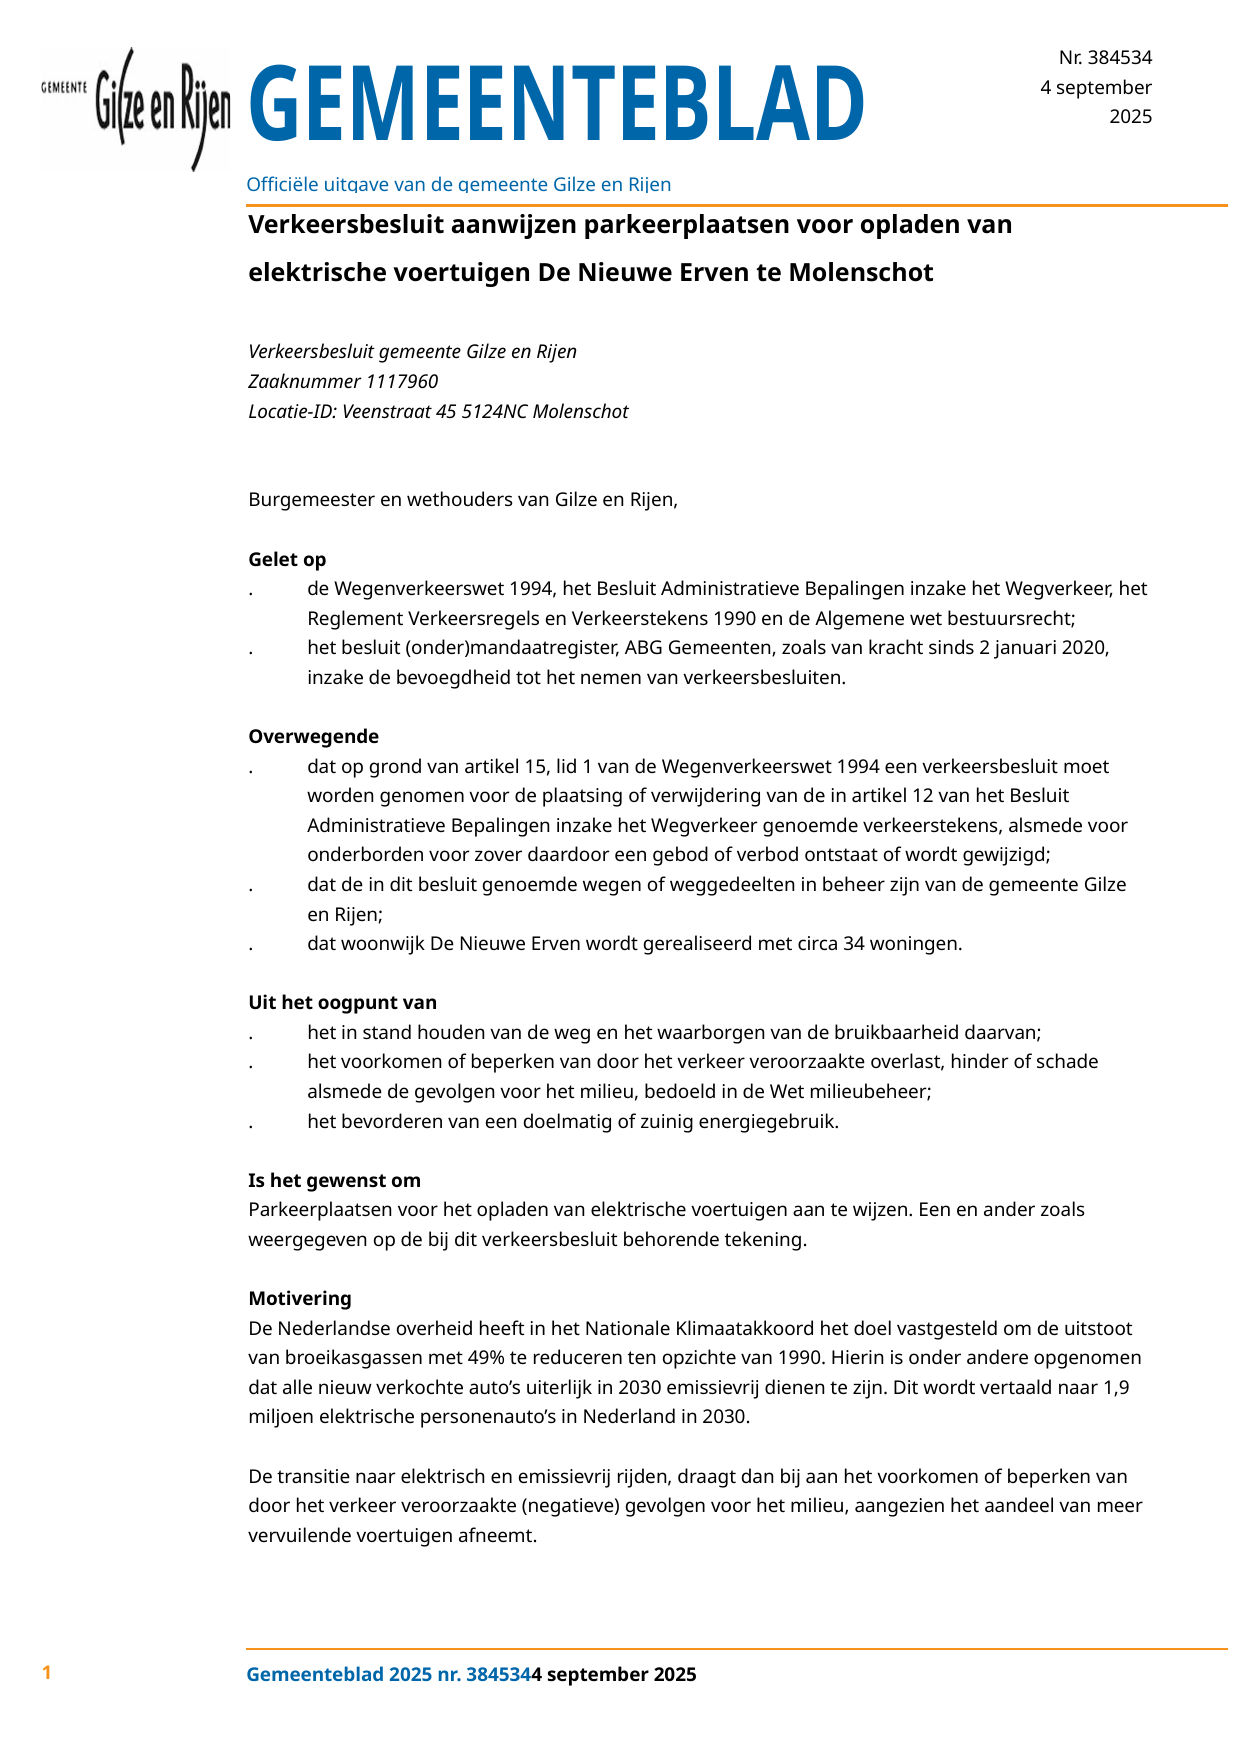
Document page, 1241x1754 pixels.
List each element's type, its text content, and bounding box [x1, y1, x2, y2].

text Zaaknummer 1117960 [248, 368, 1152, 394]
list het voorkomen of beperken van door het verkeer veroorzaakte overlast, hinder of schade alsmede de gevolgen voor het milieu, bedoeld in de Wet milieubeheer; [248, 1049, 1152, 1104]
text Gelet op [248, 546, 1152, 571]
list het besluit (onder)mandaatregister, ABG Gemeenten, zoals van kracht sinds 2 januari 2020, inzake de bevoegdheid tot het nemen van verkeersbesluiten. [248, 634, 1152, 690]
text Locatie-ID: Veenstraat 45 5124NC Molenschot [248, 398, 1152, 423]
text Is het gewenst om [248, 1167, 1152, 1193]
text De transitie naar elektrisch en emissievrij rijden, draagt dan bij aan het voorkomen of beperken van door het verkeer veroorzaakte (negatieve) gevolgen voor het milieu, aangezien het aandeel van meer vervuilende voertuigen afneemt. [248, 1463, 1152, 1548]
text Verkeersbesluit gemeente Gilze en Rijen [248, 339, 1152, 364]
text Uit het oogpunt van [248, 989, 1152, 1015]
picture [41, 47, 231, 172]
list het bevorderen van een doelmatig of zuinig energiegebruik. [248, 1108, 1152, 1133]
text Parkeerplaatsen voor het opladen van elektrische voertuigen aan te wijzen. Een en ander zoals weergegeven op de bij dit verkeersbesluit behorende tekening. [248, 1197, 1152, 1252]
text Burgemeester en wethouders van Gilze en Rijen, [248, 487, 1152, 512]
list dat op grond van artikel 15, lid 1 van de Wegenverkeerswet 1994 een verkeersbesluit moet worden genomen voor de plaatsing of verwijdering van de in artikel 12 van het Besluit Administratieve Bepalingen inzake het Wegverkeer genoemde verkeerstekens, alsmede voor onderborden voor zover daardoor een gebod of verbod ontstaat of wordt gewijzigd; [248, 753, 1152, 867]
list dat de in dit besluit genoemde wegen of weggedeelten in beheer zijn van de gemeente Gilze en Rijen; [248, 871, 1152, 926]
text Motivering [248, 1285, 1152, 1311]
text De Nederlandse overheid heeft in het Nationale Klimaatakkoord het doel vastgesteld om de uitstoot van broeikasgassen met 49% te reduceren ten opzichte van 1990. Hierin is onder andere opgenomen dat alle nieuw verkochte auto’s uiterlijk in 2030 emissievrij dienen te zijn. Dit wordt vertaald naar 1,9 miljoen elektrische personenauto’s in Nederland in 2030. [248, 1315, 1152, 1429]
list de Wegenverkeerswet 1994, het Besluit Administratieve Bepalingen inzake het Wegverkeer, het Reglement Verkeersregels en Verkeerstekens 1990 en de Algemene wet bestuursrecht; [248, 575, 1152, 631]
text Verkeersbesluit aanwijzen parkeerplaatsen voor opladen van elektrische voertuigen De Nieuwe Erven te Molenschot [248, 207, 1152, 288]
list dat woonwijk De Nieuwe Erven wordt gerealiseerd met circa 34 woningen. [248, 930, 1152, 956]
list het in stand houden van de weg en het waarborgen van de bruikbaarheid daarvan; [248, 1019, 1152, 1045]
text Overwegende [248, 723, 1152, 749]
